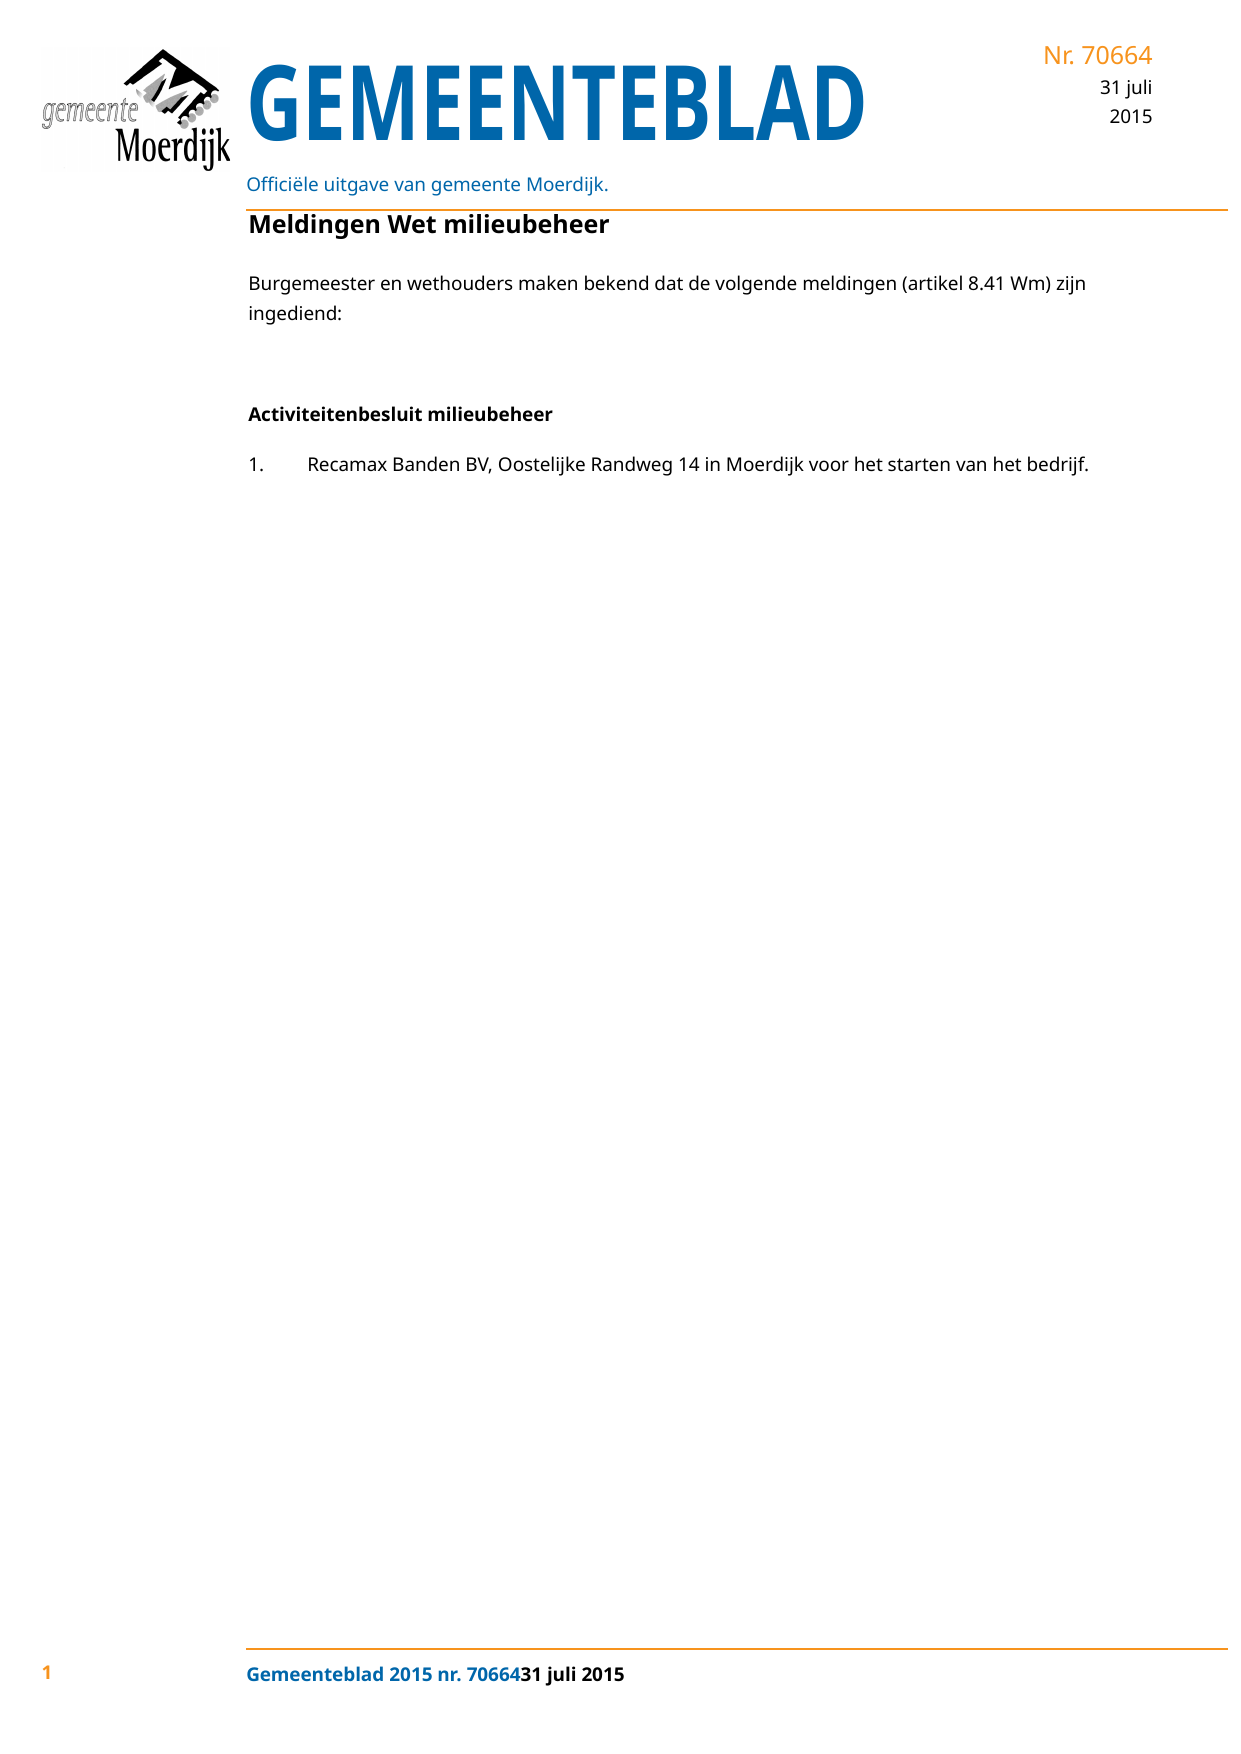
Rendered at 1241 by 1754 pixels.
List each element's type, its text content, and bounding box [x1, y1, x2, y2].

list Recamax Banden BV, Oostelijke Randweg 14 in Moerdijk voor het starten van het bedrijf. [248, 451, 1152, 477]
text Activiteitenbesluit milieubeheer [248, 401, 1152, 426]
text Meldingen Wet milieubeheer [248, 211, 1152, 241]
picture [41, 47, 231, 172]
text Burgemeester en wethouders maken bekend dat de volgende meldingen (artikel 8.41 Wm) zijn ingediend: [248, 270, 1152, 326]
